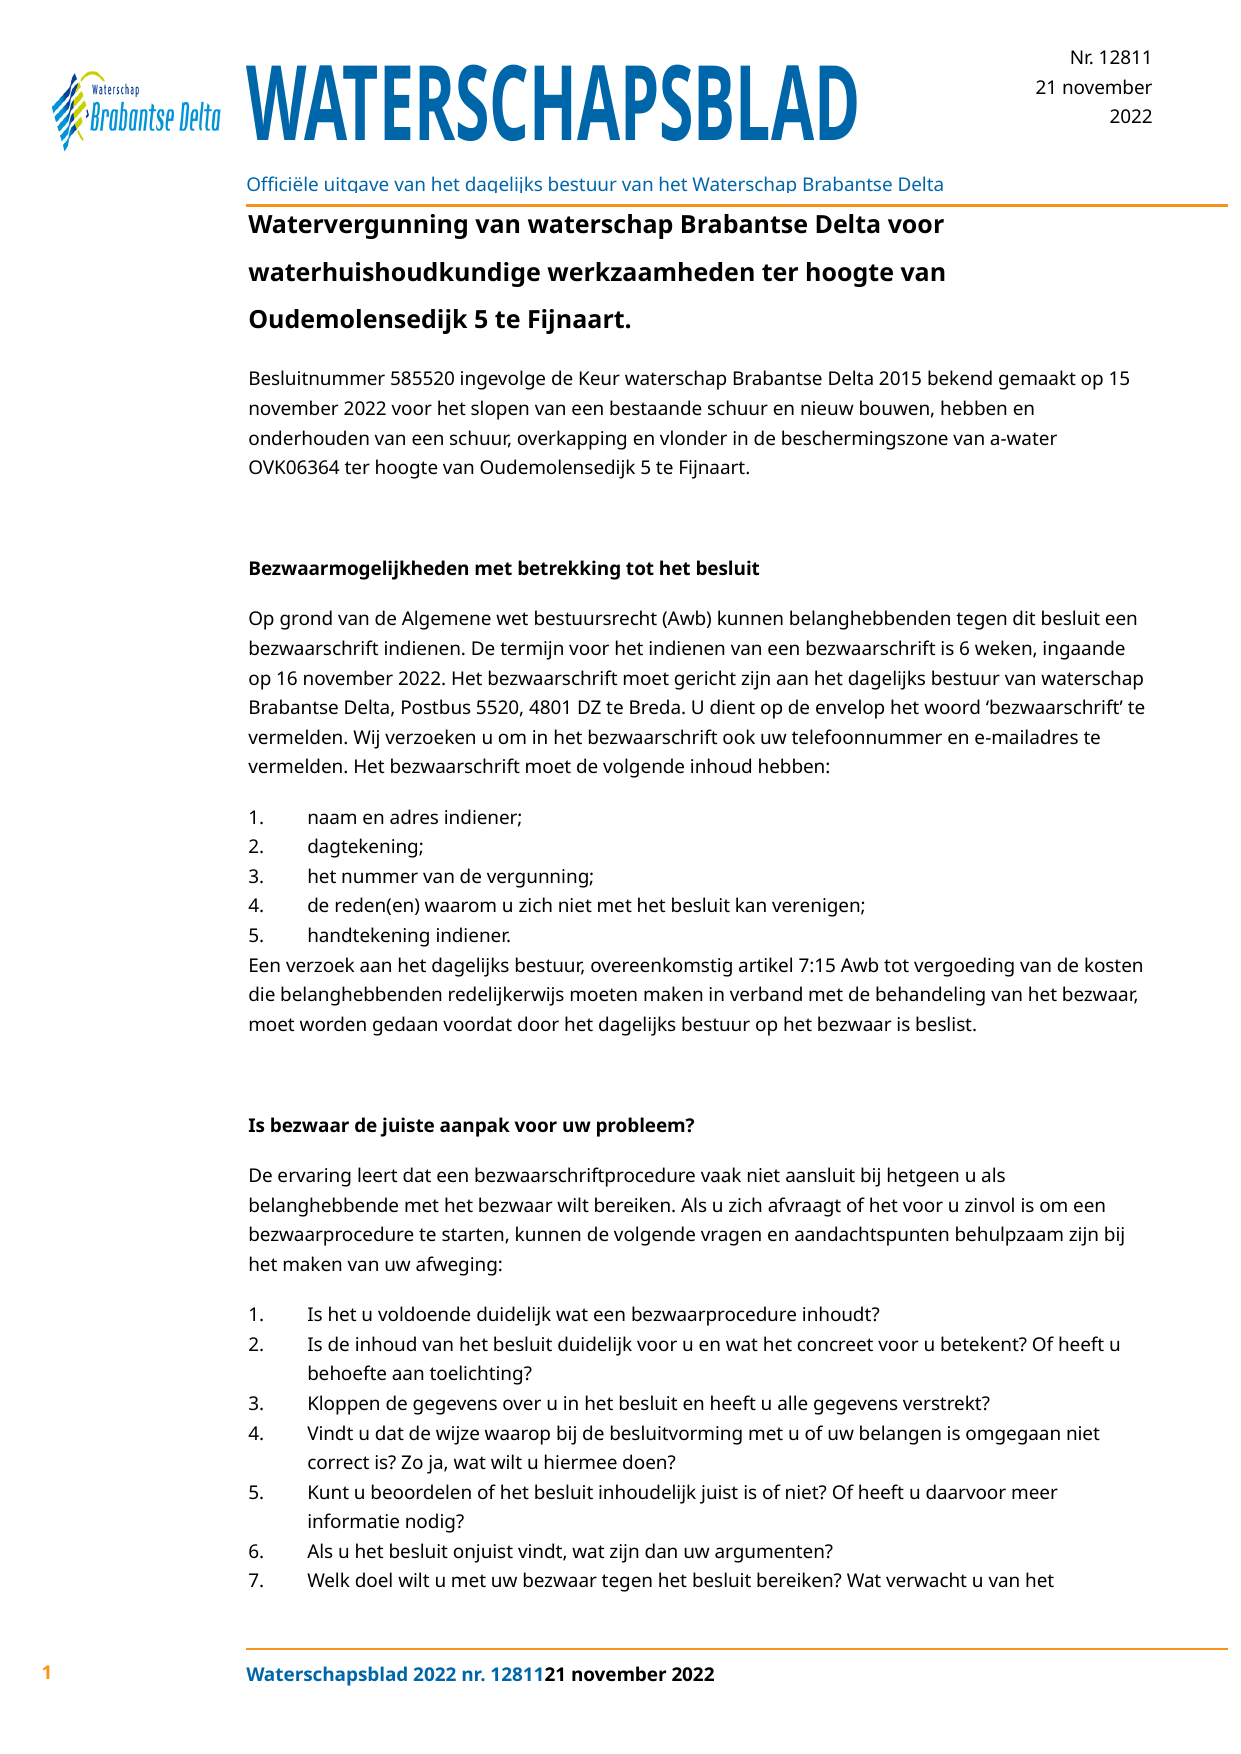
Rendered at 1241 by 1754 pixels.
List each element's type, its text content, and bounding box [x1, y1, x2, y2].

list handtekening indiener. [248, 922, 1152, 948]
list dagtekening; [248, 833, 1152, 859]
text Op grond van de Algemene wet bestuursrecht (Awb) kunnen belanghebbenden tegen dit besluit een bezwaarschrift indienen. De termijn voor het indienen van een bezwaarschrift is 6 weken, ingaande op 16 november 2022. Het bezwaarschrift moet gericht zijn aan het dagelijks bestuur van waterschap Brabantse Delta, Postbus 5520, 4801 DZ te Breda. U dient op de envelop het woord ‘bezwaarschrift’ te vermelden. Wij verzoeken u om in het bezwaarschrift ook uw telefoonnummer en e‑mailadres te vermelden. Het bezwaarschrift moet de volgende inhoud hebben: [248, 606, 1152, 779]
list de reden(en) waarom u zich niet met het besluit kan verenigen; [248, 893, 1152, 918]
list Als u het besluit onjuist vindt, wat zijn dan uw argumenten? [248, 1538, 1152, 1564]
text Besluitnummer 585520 ingevolge de Keur waterschap Brabantse Delta 2015 bekend gemaakt op 15 november 2022 voor het slopen van een bestaande schuur en nieuw bouwen, hebben en onderhouden van een schuur, overkapping en vlonder in de beschermingszone van a-water OVK06364 ter hoogte van Oudemolensedijk 5 te Fijnaart. [248, 366, 1152, 480]
list Welk doel wilt u met uw bezwaar tegen het besluit bereiken? Wat verwacht u van het [248, 1568, 1152, 1593]
text Bezwaarmogelijkheden met betrekking tot het besluit [248, 555, 1152, 581]
list Is het u voldoende duidelijk wat een bezwaarprocedure inhoudt? [248, 1301, 1152, 1327]
text Een verzoek aan het dagelijks bestuur, overeenkomstig artikel 7:15 Awb tot vergoeding van de kosten die belanghebbenden redelijkerwijs moeten maken in verband met de behandeling van het bezwaar, moet worden gedaan voordat door het dagelijks bestuur op het bezwaar is beslist. [248, 952, 1152, 1037]
list Is de inhoud van het besluit duidelijk voor u en wat het concreet voor u betekent? Of heeft u behoefte aan toelichting? [248, 1331, 1152, 1386]
list naam en adres indiener; [248, 804, 1152, 829]
list Kloppen de gegevens over u in het besluit en heeft u alle gegevens verstrekt? [248, 1390, 1152, 1416]
text Is bezwaar de juiste aanpak voor uw probleem? [248, 1112, 1152, 1137]
text De ervaring leert dat een bezwaarschriftprocedure vaak niet aansluit bij hetgeen u als belanghebbende met het bezwaar wilt bereiken. Als u zich afvraagt of het voor u zinvol is om een bezwaarprocedure te starten, kunnen de volgende vragen en aandachtspunten behulpzaam zijn bij het maken van uw afweging: [248, 1162, 1152, 1277]
list Vindt u dat de wijze waarop bij de besluitvorming met u of uw belangen is omgegaan niet correct is? Zo ja, wat wilt u hiermee doen? [248, 1420, 1152, 1475]
picture [41, 47, 231, 172]
list het nummer van de vergunning; [248, 863, 1152, 889]
text Watervergunning van waterschap Brabantse Delta voor waterhuishoudkundige werkzaamheden ter hoogte van Oudemolensedijk 5 te Fijnaart. [248, 207, 1152, 336]
list Kunt u beoordelen of het besluit inhoudelijk juist is of niet? Of heeft u daarvoor meer informatie nodig? [248, 1479, 1152, 1534]
